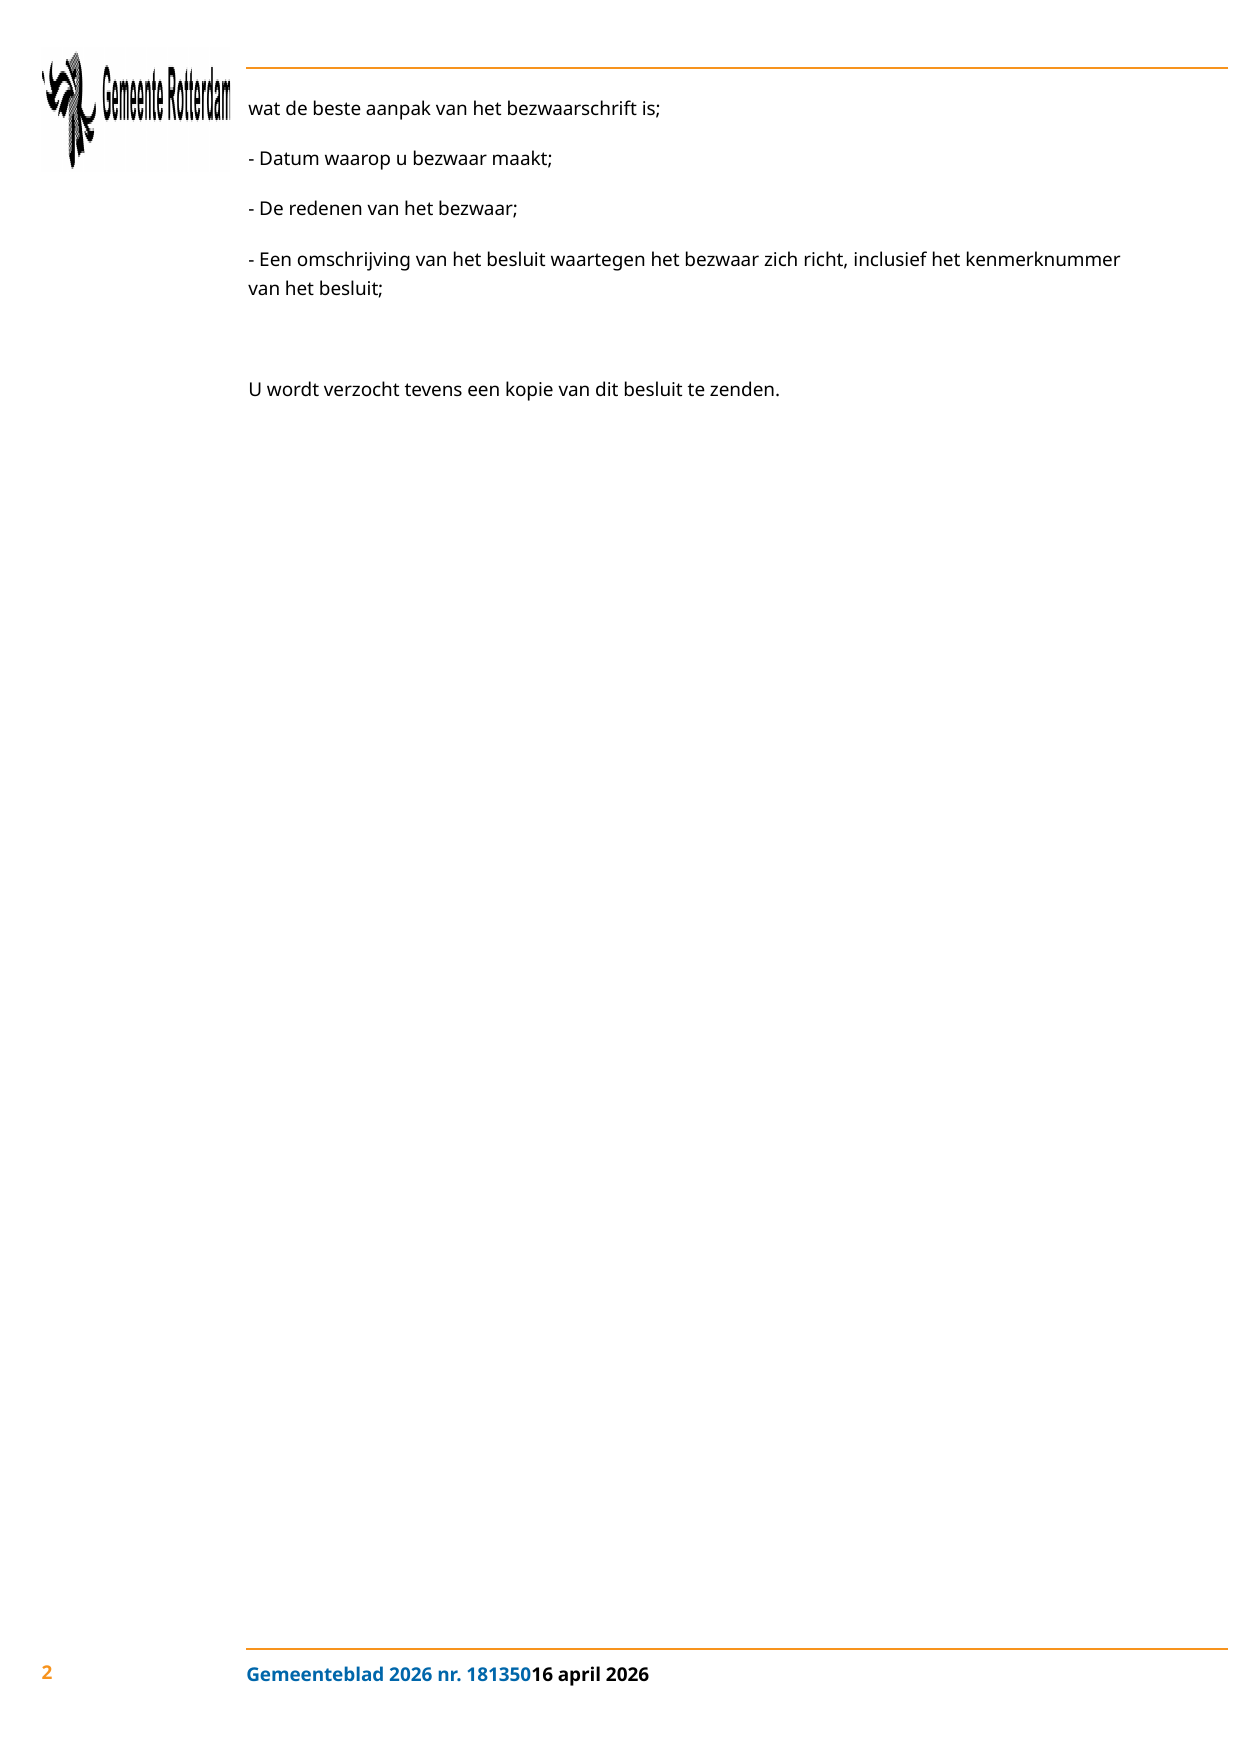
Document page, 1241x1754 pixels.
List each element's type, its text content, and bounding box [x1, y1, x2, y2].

text - Een omschrijving van het besluit waartegen het bezwaar zich richt, inclusief het kenmerknummer van het besluit; [248, 246, 1152, 301]
text wat de beste aanpak van het bezwaarschrift is; [248, 95, 1152, 121]
text - De redenen van het bezwaar; [248, 196, 1152, 221]
picture [41, 47, 231, 172]
text - Datum waarop u bezwaar maakt; [248, 145, 1152, 171]
text U wordt verzocht tevens een kopie van dit besluit te zenden. [248, 376, 1152, 402]
